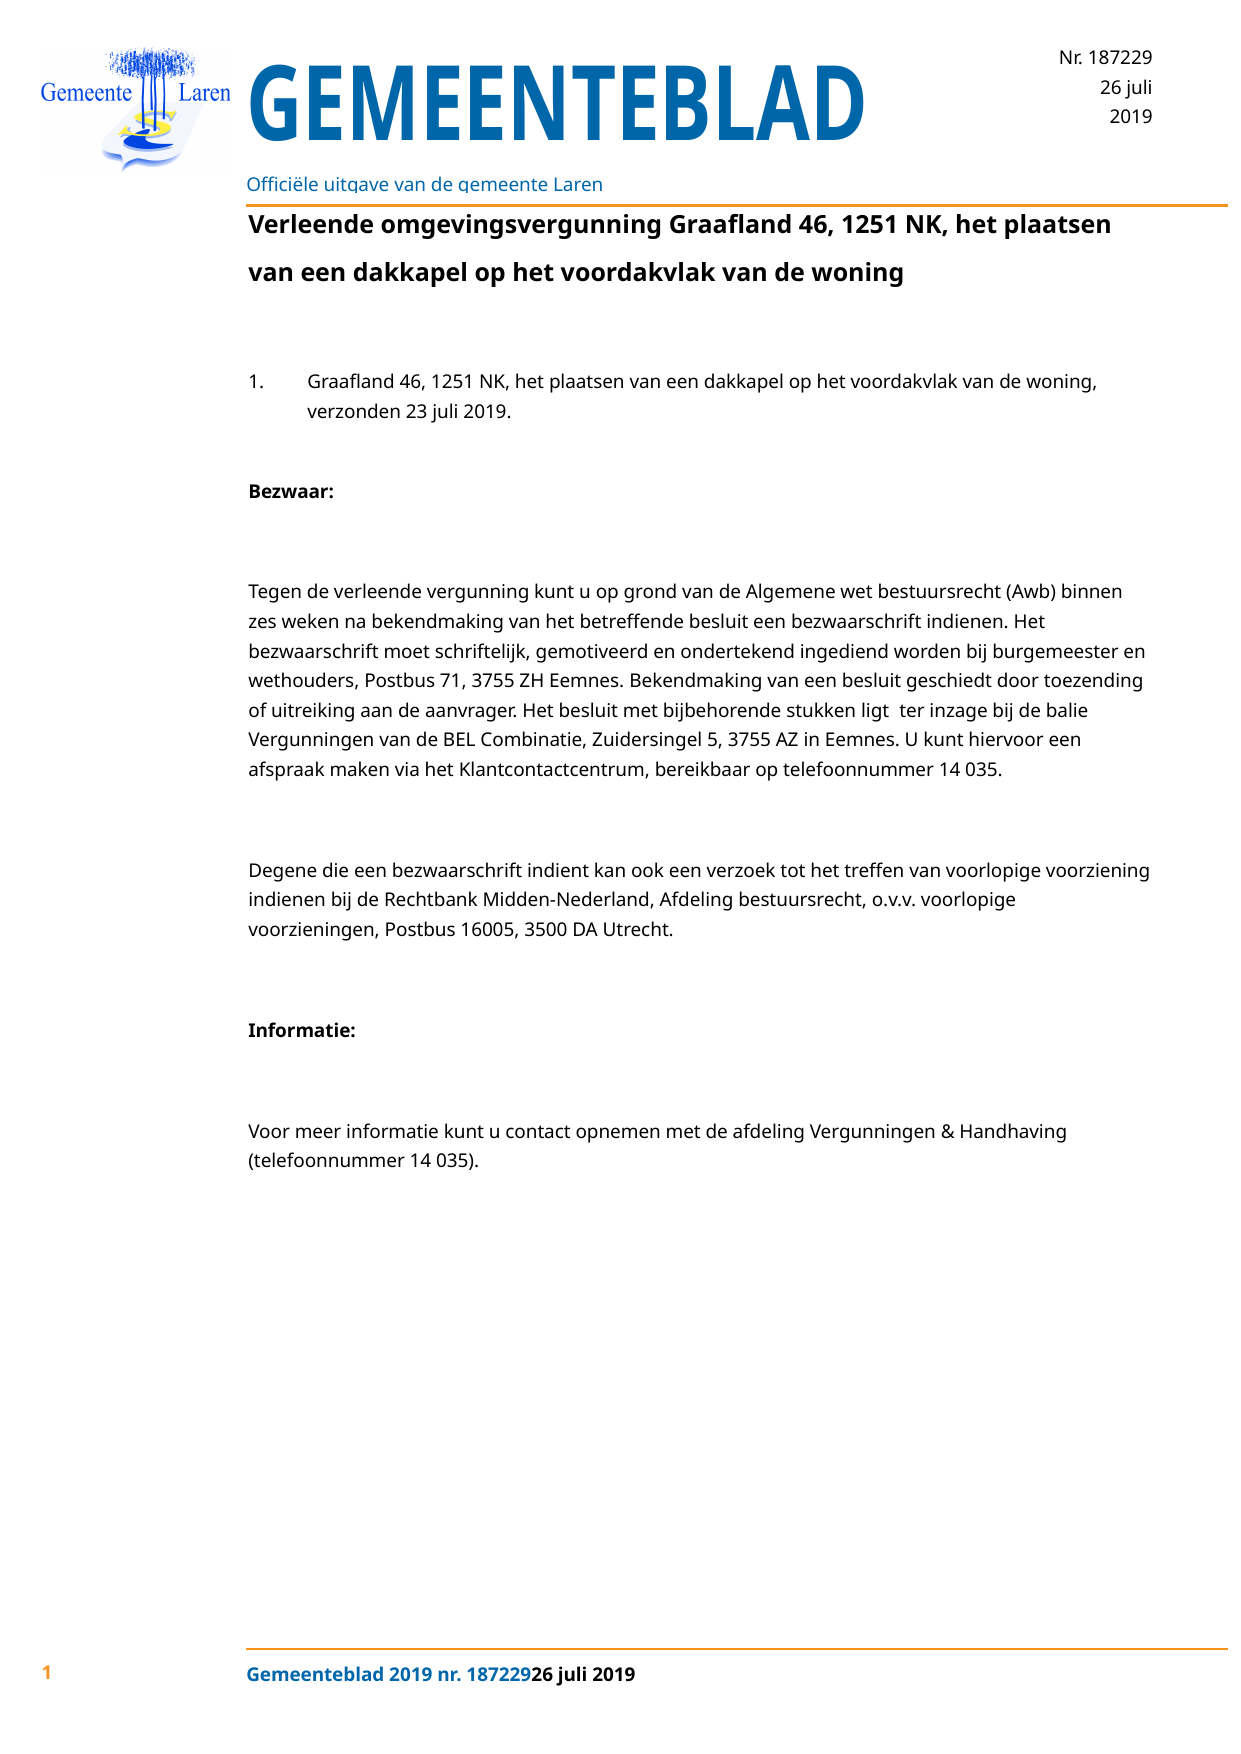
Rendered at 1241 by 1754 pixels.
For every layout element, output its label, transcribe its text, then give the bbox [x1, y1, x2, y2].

text Verleende omgevingsvergunning Graafland 46, 1251 NK, het plaatsen van een dakkapel op het voordakvlak van de woning [248, 207, 1152, 288]
picture [41, 47, 231, 172]
text Informatie: [248, 1017, 1152, 1043]
list Graafland 46, 1251 NK, het plaatsen van een dakkapel op het voordakvlak van de woning, verzonden 23 juli 2019. [248, 368, 1152, 424]
text Tegen de verleende vergunning kunt u op grond van de Algemene wet bestuursrecht (Awb) binnen zes weken na bekendmaking van het betreffende besluit een bezwaarschrift indienen. Het bezwaarschrift moet schriftelijk, gemotiveerd en ondertekend ingediend worden bij burgemeester en wethouders, Postbus 71, 3755 ZH Eemnes. Bekendmaking van een besluit geschiedt door toezending of uitreiking aan de aanvrager. Het besluit met bijbehorende stukken ligt ter inzage bij de balie Vergunningen van de BEL Combinatie, Zuidersingel 5, 3755 AZ in Eemnes. U kunt hiervoor een afspraak maken via het Klantcontactcentrum, bereikbaar op telefoonnummer 14 035. [248, 579, 1152, 782]
text Voor meer informatie kunt u contact opnemen met de afdeling Vergunningen & Handhaving (telefoonnummer 14 035). [248, 1118, 1152, 1173]
text Bezwaar: [248, 478, 1152, 504]
text Degene die een bezwaarschrift indient kan ook een verzoek tot het treffen van voorlopige voorziening indienen bij de Rechtbank Midden-Nederland, Afdeling bestuursrecht, o.v.v. voorlopige voorzieningen, Postbus 16005, 3500 DA Utrecht. [248, 857, 1152, 942]
